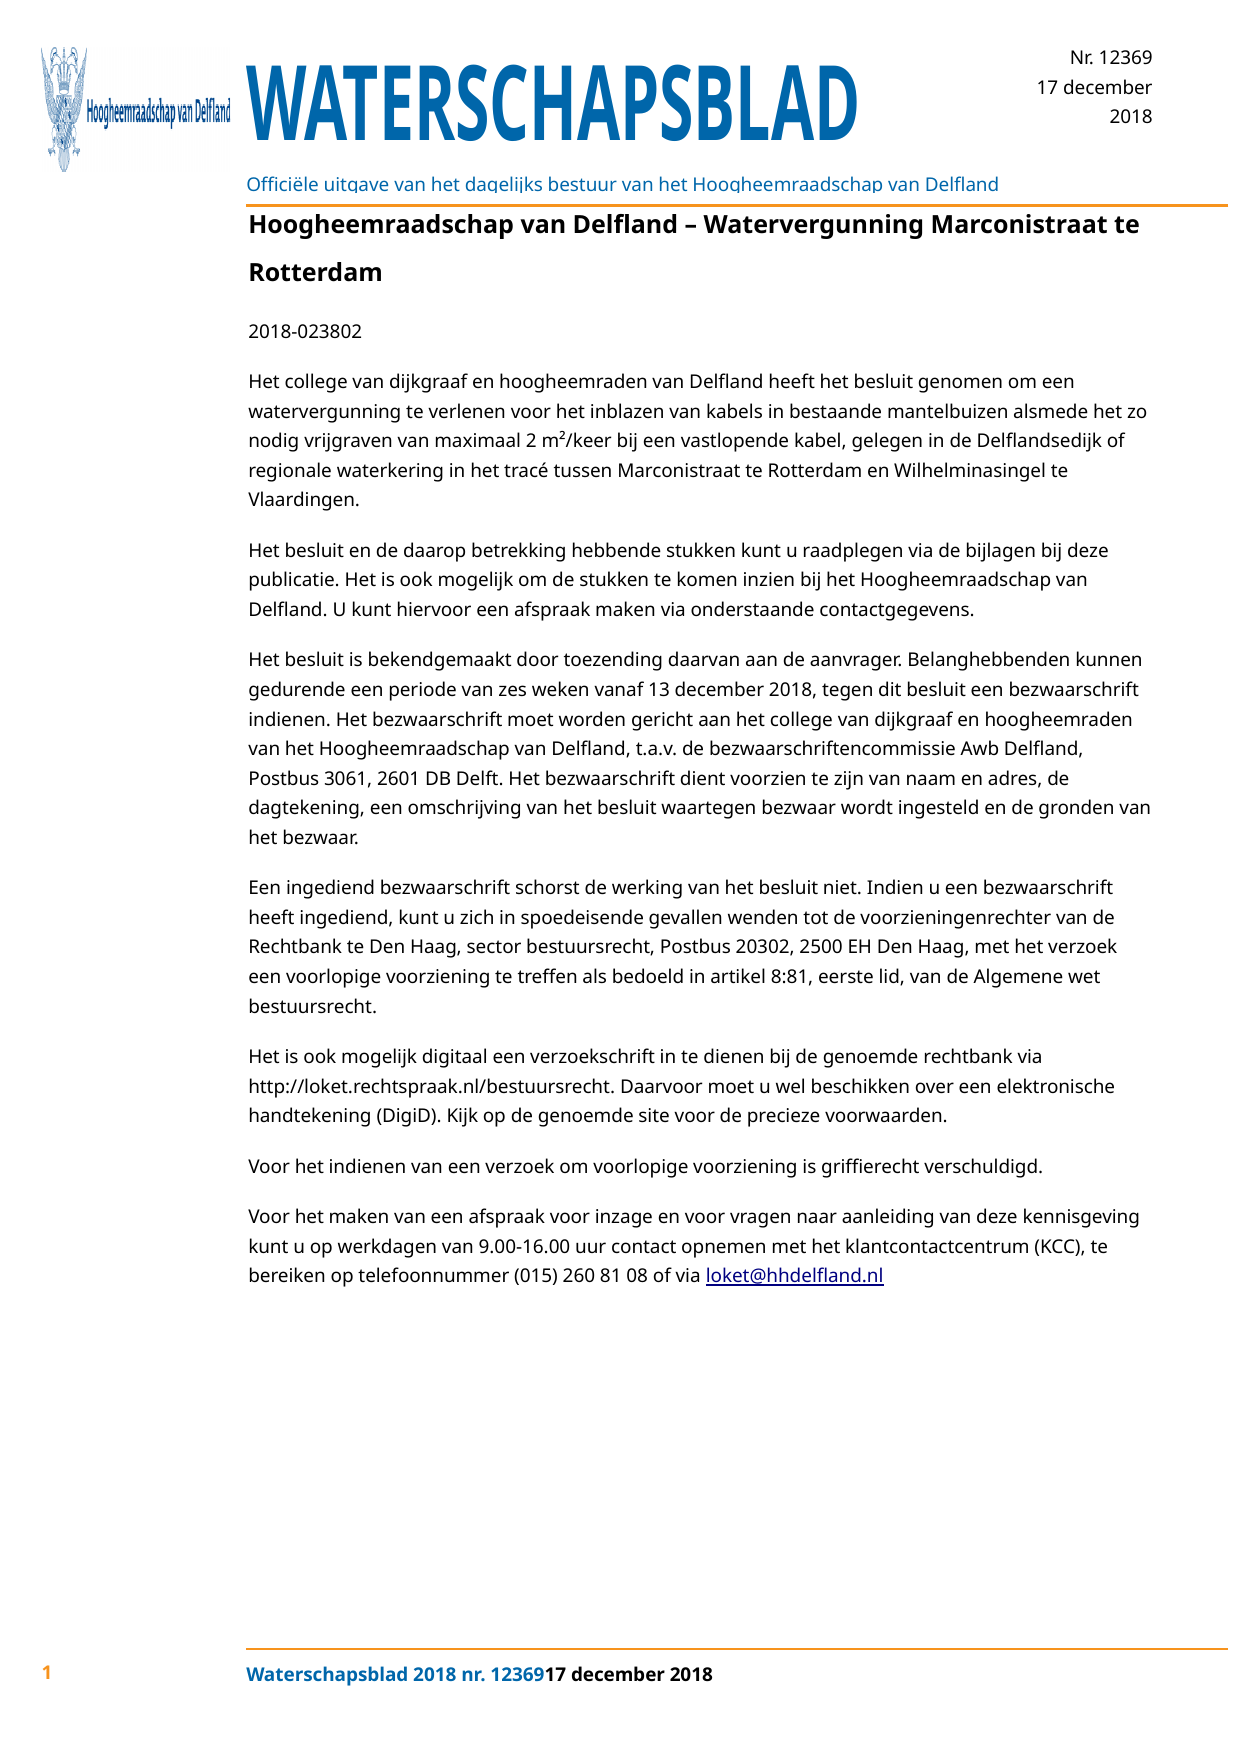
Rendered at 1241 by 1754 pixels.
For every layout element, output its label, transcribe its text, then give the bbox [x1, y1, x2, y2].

text Voor het maken van een afspraak voor inzage en voor vragen naar aanleiding van deze kennisgeving kunt u op werkdagen van 9.00-16.00 uur contact opnemen met het klantcontactcentrum (KCC), te bereiken op telefoonnummer (015) 260 81 08 of via loket@hhdelfland.nl [248, 1203, 1152, 1288]
text 2018-023802 [248, 318, 1152, 344]
picture [41, 47, 231, 172]
text Voor het indienen van een verzoek om voorlopige voorziening is griffierecht verschuldigd. [248, 1153, 1152, 1179]
text Het besluit is bekendgemaakt door toezending daarvan aan de aanvrager. Belanghebbenden kunnen gedurende een periode van zes weken vanaf 13 december 2018, tegen dit besluit een bezwaarschrift indienen. Het bezwaarschrift moet worden gericht aan het college van dijkgraaf en hoogheemraden van het Hoogheemraadschap van Delfland, t.a.v. de bezwaarschriftencommissie Awb Delfland, Postbus 3061, 2601 DB Delft. Het bezwaarschrift dient voorzien te zijn van naam en adres, de dagtekening, een omschrijving van het besluit waartegen bezwaar wordt ingesteld en de gronden van het bezwaar. [248, 647, 1152, 850]
text Hoogheemraadschap van Delfland – Watervergunning Marconistraat te Rotterdam [248, 207, 1152, 288]
text Het is ook mogelijk digitaal een verzoekschrift in te dienen bij de genoemde rechtbank via http://loket.rechtspraak.nl/bestuursrecht. Daarvoor moet u wel beschikken over een elektronische handtekening (DigiD). Kijk op de genoemde site voor de precieze voorwaarden. [248, 1043, 1152, 1128]
text Een ingediend bezwaarschrift schorst de werking van het besluit niet. Indien u een bezwaarschrift heeft ingediend, kunt u zich in spoedeisende gevallen wenden tot de voorzieningenrechter van de Rechtbank te Den Haag, sector bestuursrecht, Postbus 20302, 2500 EH Den Haag, met het verzoek een voorlopige voorziening te treffen als bedoeld in artikel 8:81, eerste lid, van de Algemene wet bestuursrecht. [248, 874, 1152, 1019]
text Het besluit en de daarop betrekking hebbende stukken kunt u raadplegen via de bijlagen bij deze publicatie. Het is ook mogelijk om de stukken te komen inzien bij het Hoogheemraadschap van Delfland. U kunt hiervoor een afspraak maken via onderstaande contactgegevens. [248, 537, 1152, 622]
text Het college van dijkgraaf en hoogheemraden van Delfland heeft het besluit genomen om een watervergunning te verlenen voor het inblazen van kabels in bestaande mantelbuizen alsmede het zo nodig vrijgraven van maximaal 2 m²/keer bij een vastlopende kabel, gelegen in de Delflandsedijk of regionale waterkering in het tracé tussen Marconistraat te Rotterdam en Wilhelminasingel te Vlaardingen. [248, 368, 1152, 512]
